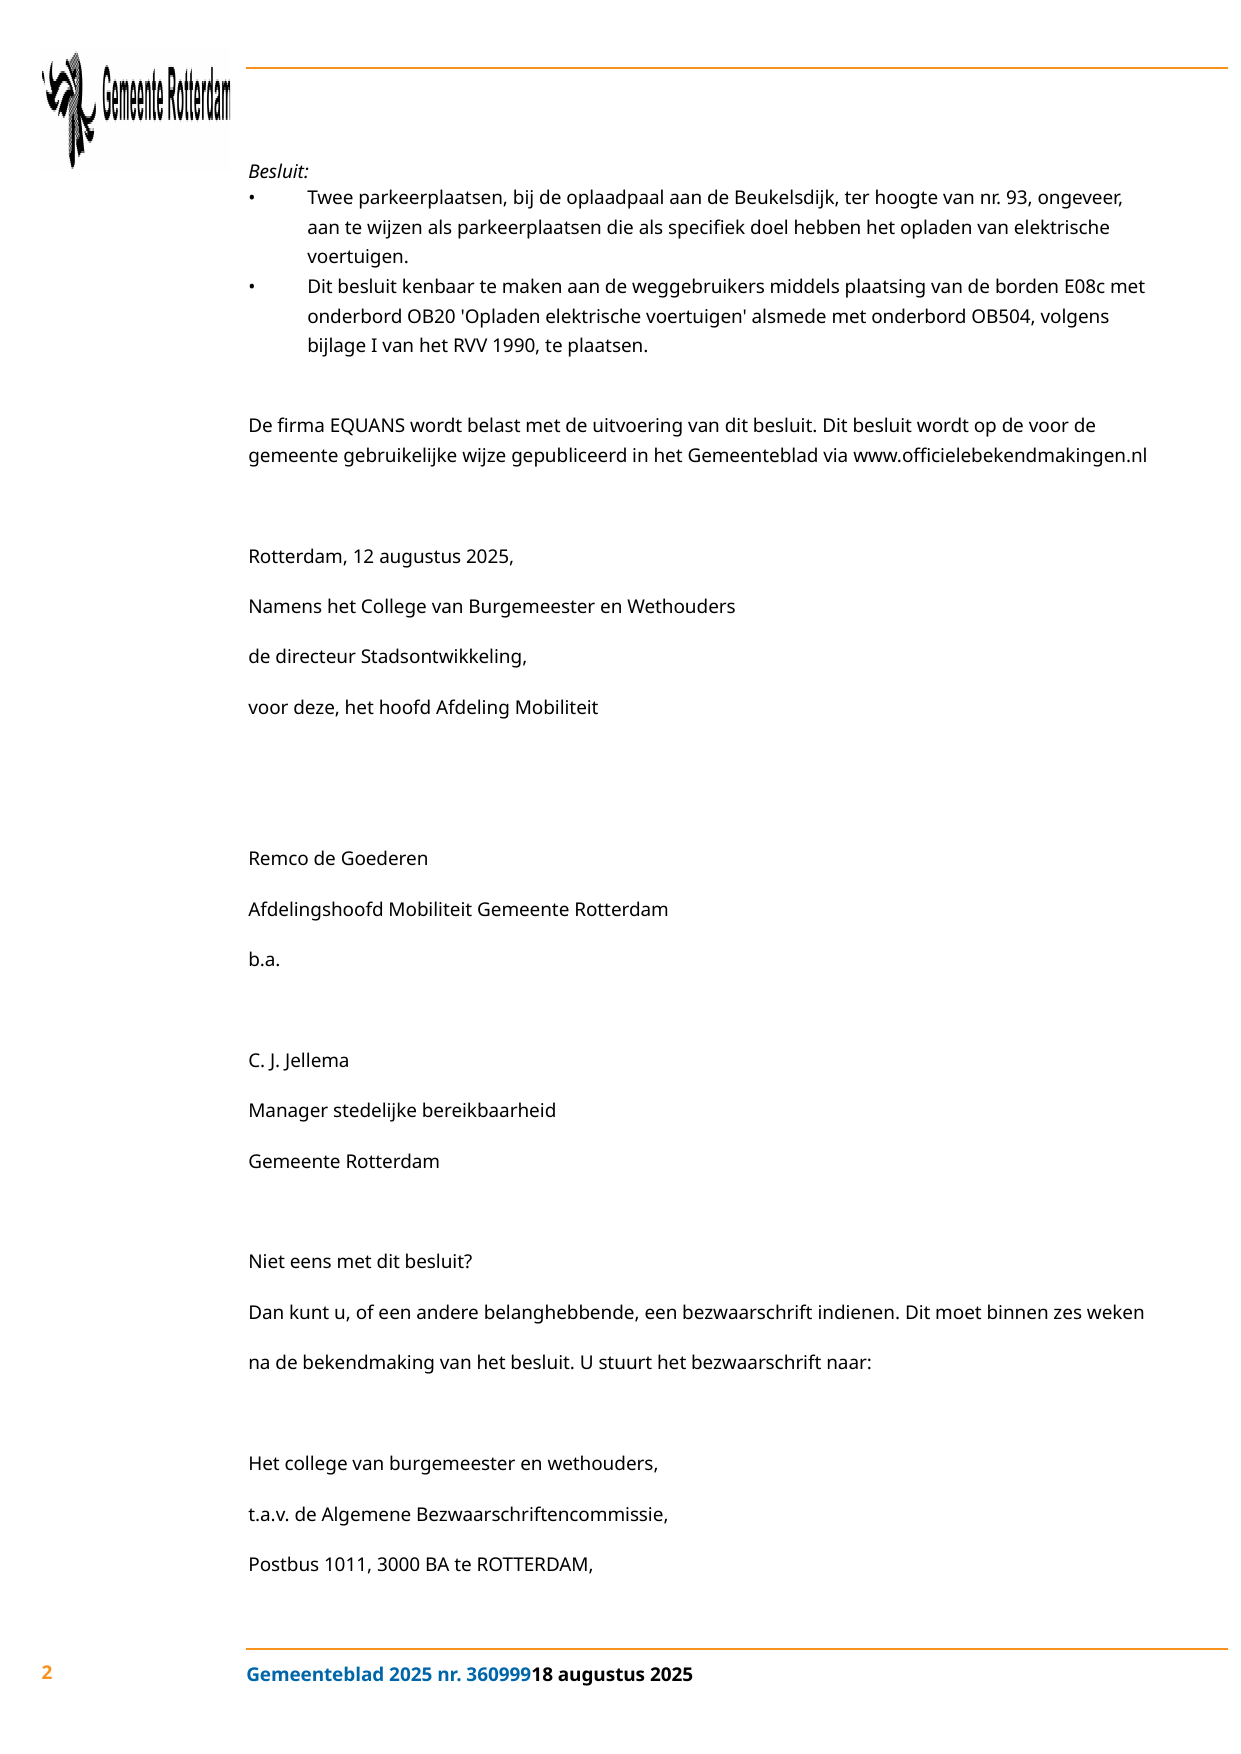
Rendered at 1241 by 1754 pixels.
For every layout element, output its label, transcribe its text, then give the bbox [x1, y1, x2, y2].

text de directeur Stadsontwikkeling, [248, 644, 1152, 669]
text Niet eens met dit besluit? [248, 1249, 1152, 1274]
text Afdelingshoofd Mobiliteit Gemeente Rotterdam [248, 896, 1152, 921]
text Namens het College van Burgemeester en Wethouders [248, 593, 1152, 619]
text Gemeente Rotterdam [248, 1148, 1152, 1173]
text Het college van burgemeester en wethouders, [248, 1450, 1152, 1476]
text Dan kunt u, of een andere belanghebbende, een bezwaarschrift indienen. Dit moet binnen zes weken [248, 1299, 1152, 1325]
text C. J. Jellema [248, 1047, 1152, 1073]
list Twee parkeerplaatsen, bij de oplaadpaal aan de Beukelsdijk, ter hoogte van nr. 93, ongeveer, aan te wijzen als parkeerplaatsen die als specifiek doel hebben het opladen van elektrische voertuigen. [248, 184, 1152, 269]
text Rotterdam, 12 augustus 2025, [248, 543, 1152, 568]
text t.a.v. de Algemene Bezwaarschriftencommissie, [248, 1501, 1152, 1526]
text voor deze, het hoofd Afdeling Mobiliteit [248, 694, 1152, 720]
text na de bekendmaking van het besluit. U stuurt het bezwaarschrift naar: [248, 1349, 1152, 1375]
text b.a. [248, 946, 1152, 972]
list Dit besluit kenbaar te maken aan de weggebruikers middels plaatsing van de borden E08c met onderbord OB20 'Opladen elektrische voertuigen' alsmede met onderbord OB504, volgens bijlage I van het RVV 1990, te plaatsen. [248, 273, 1152, 358]
text Postbus 1011, 3000 BA te ROTTERDAM, [248, 1551, 1152, 1577]
text De firma EQUANS wordt belast met de uitvoering van dit besluit. Dit besluit wordt op de voor de gemeente gebruikelijke wijze gepubliceerd in het Gemeenteblad via www.officielebekendmakingen.nl [248, 412, 1152, 468]
text Besluit: [248, 159, 1152, 184]
text Remco de Goederen [248, 845, 1152, 871]
picture [41, 47, 231, 172]
text Manager stedelijke bereikbaarheid [248, 1097, 1152, 1123]
